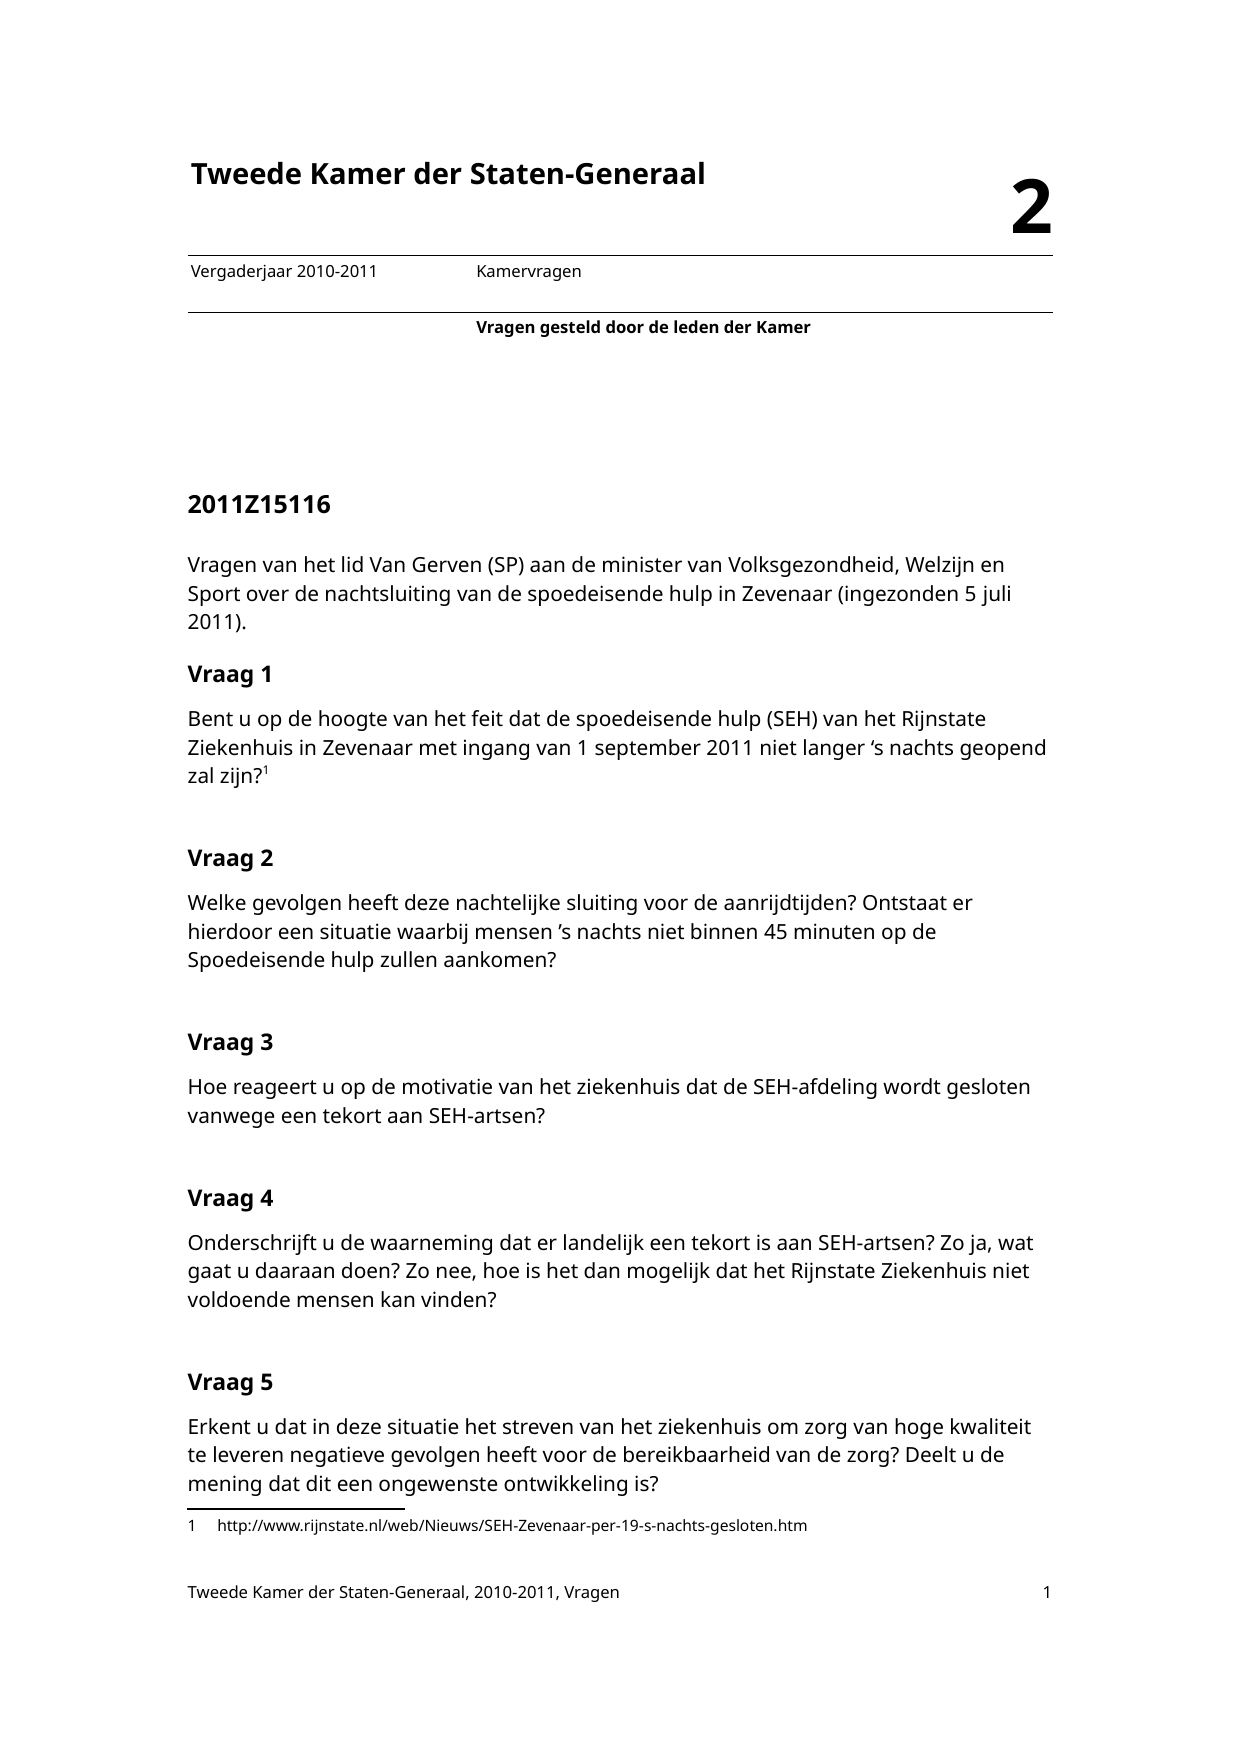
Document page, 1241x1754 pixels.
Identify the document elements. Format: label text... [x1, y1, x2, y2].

text Onderschrijft u de waarneming dat er landelijk een tekort is aan SEH-artsen? Zo ja, wat gaat u daaraan doen? Zo nee, hoe is het dan mogelijk dat het Rijnstate Ziekenhuis niet voldoende mensen kan vinden? [187, 1228, 1053, 1313]
table_header 2 [880, 150, 1053, 255]
subtitle Vraag 2 [187, 842, 1053, 873]
text Welke gevolgen heeft deze nachtelijke sluiting voor de aanrijdtijden? Ontstaat er hierdoor een situatie waarbij mensen ’s nachts niet binnen 45 minuten op de Spoedeisende hulp zullen aankomen? [187, 888, 1053, 974]
subtitle Vraag 1 [187, 658, 1053, 689]
table_cell [188, 313, 473, 339]
table_header Tweede Kamer der Staten-Generaal [188, 150, 879, 255]
text http://www.rijnstate.nl/web/Nieuws/SEH-Zevenaar-per-19-s-nachts-gesloten.htm [187, 1508, 1053, 1536]
table_cell Vragen gesteld door de leden der Kamer [473, 313, 1053, 339]
text Erkent u dat in deze situatie het streven van het ziekenhuis om zorg van hoge kwaliteit te leveren negatieve gevolgen heeft voor de bereikbaarheid van de zorg? Deelt u de mening dat dit een ongewenste ontwikkeling is? [187, 1412, 1053, 1497]
table_cell Vergaderjaar 2010-2011 [188, 256, 473, 312]
table_cell Kamervragen [473, 256, 1053, 312]
subtitle Vraag 4 [187, 1182, 1053, 1213]
text 2011Z15116 [187, 487, 1053, 521]
text Bent u op de hoogte van het feit dat de spoedeisende hulp (SEH) van het Rijnstate Ziekenhuis in Zevenaar met ingang van 1 september 2011 niet langer ‘s nachts geopend zal zijn? [187, 704, 1053, 790]
text Vragen van het lid Van Gerven (SP) aan de minister van Volksgezondheid, Welzijn en Sport over de nachtsluiting van de spoedeisende hulp in Zevenaar (ingezonden 5 juli 2011). [187, 550, 1053, 636]
subtitle Vraag 3 [187, 1026, 1053, 1057]
text Hoe reageert u op de motivatie van het ziekenhuis dat de SEH-afdeling wordt gesloten vanwege een tekort aan SEH-artsen? [187, 1072, 1053, 1129]
subtitle Vraag 5 [187, 1366, 1053, 1397]
